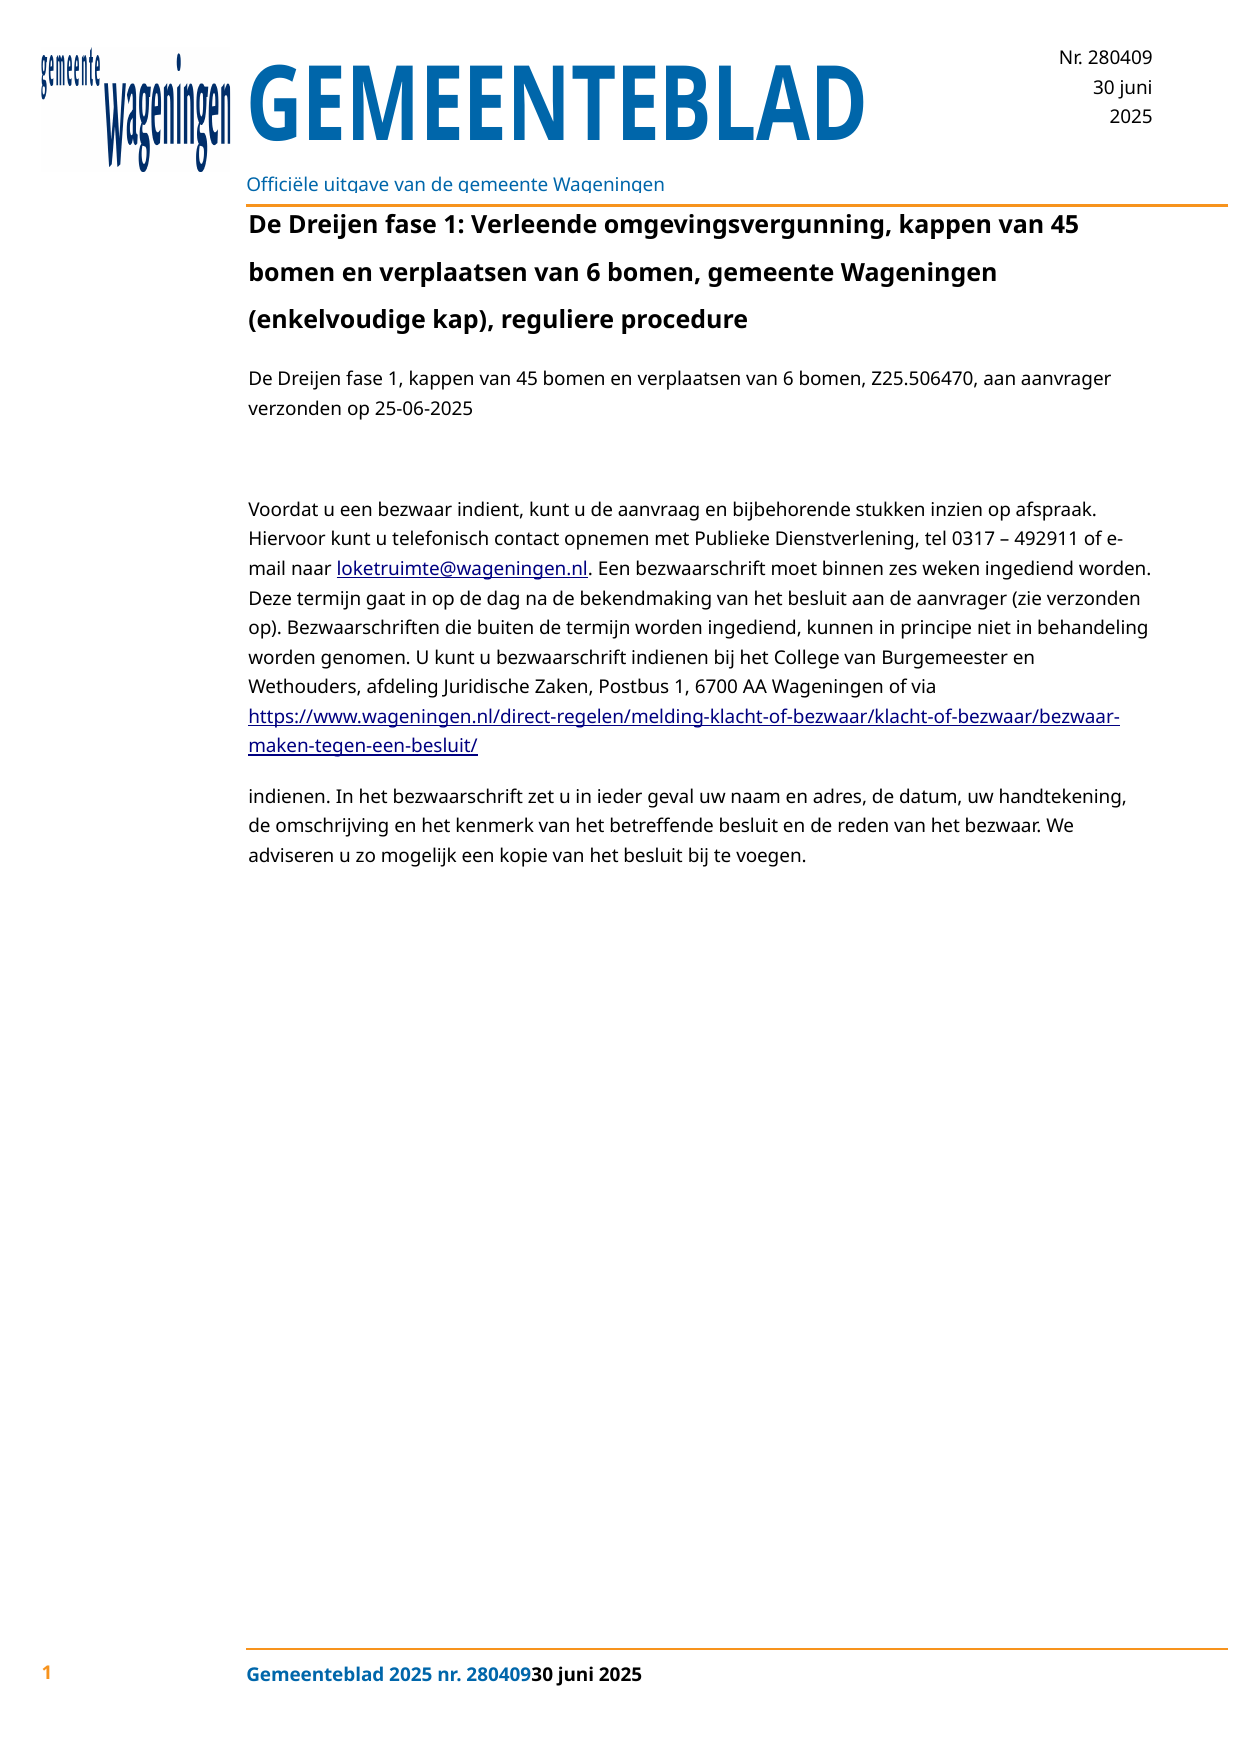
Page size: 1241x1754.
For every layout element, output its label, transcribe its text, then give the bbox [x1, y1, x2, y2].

text De Dreijen fase 1, kappen van 45 bomen en verplaatsen van 6 bomen, Z25.506470, aan aanvrager verzonden op 25-06-2025 [248, 366, 1152, 421]
text Voordat u een bezwaar indient, kunt u de aanvraag en bijbehorende stukken inzien op afspraak. Hiervoor kunt u telefonisch contact opnemen met Publieke Dienstverlening, tel 0317 – 492911 of e-mail naar loketruimte@wageningen.nl. Een bezwaarschrift moet binnen zes weken ingediend worden. Deze termijn gaat in op de dag na de bekendmaking van het besluit aan de aanvrager (zie verzonden op). Bezwaarschriften die buiten de termijn worden ingediend, kunnen in principe niet in behandeling worden genomen. U kunt u bezwaarschrift indienen bij het College van Burgemeester en Wethouders, afdeling Juridische Zaken, Postbus 1, 6700 AA Wageningen of via https://www.wageningen.nl/direct-regelen/melding-klacht-of-bezwaar/klacht-of-bezwaar/bezwaar-maken-tegen-een-besluit/ [248, 496, 1152, 758]
text indienen. In het bezwaarschrift zet u in ieder geval uw naam en adres, de datum, uw handtekening, de omschrijving en het kenmerk van het betreffende besluit en de reden van het bezwaar. We adviseren u zo mogelijk een kopie van het besluit bij te voegen. [248, 783, 1152, 868]
picture [41, 47, 231, 172]
text De Dreijen fase 1: Verleende omgevingsvergunning, kappen van 45 bomen en verplaatsen van 6 bomen, gemeente Wageningen (enkelvoudige kap), reguliere procedure [248, 207, 1152, 336]
